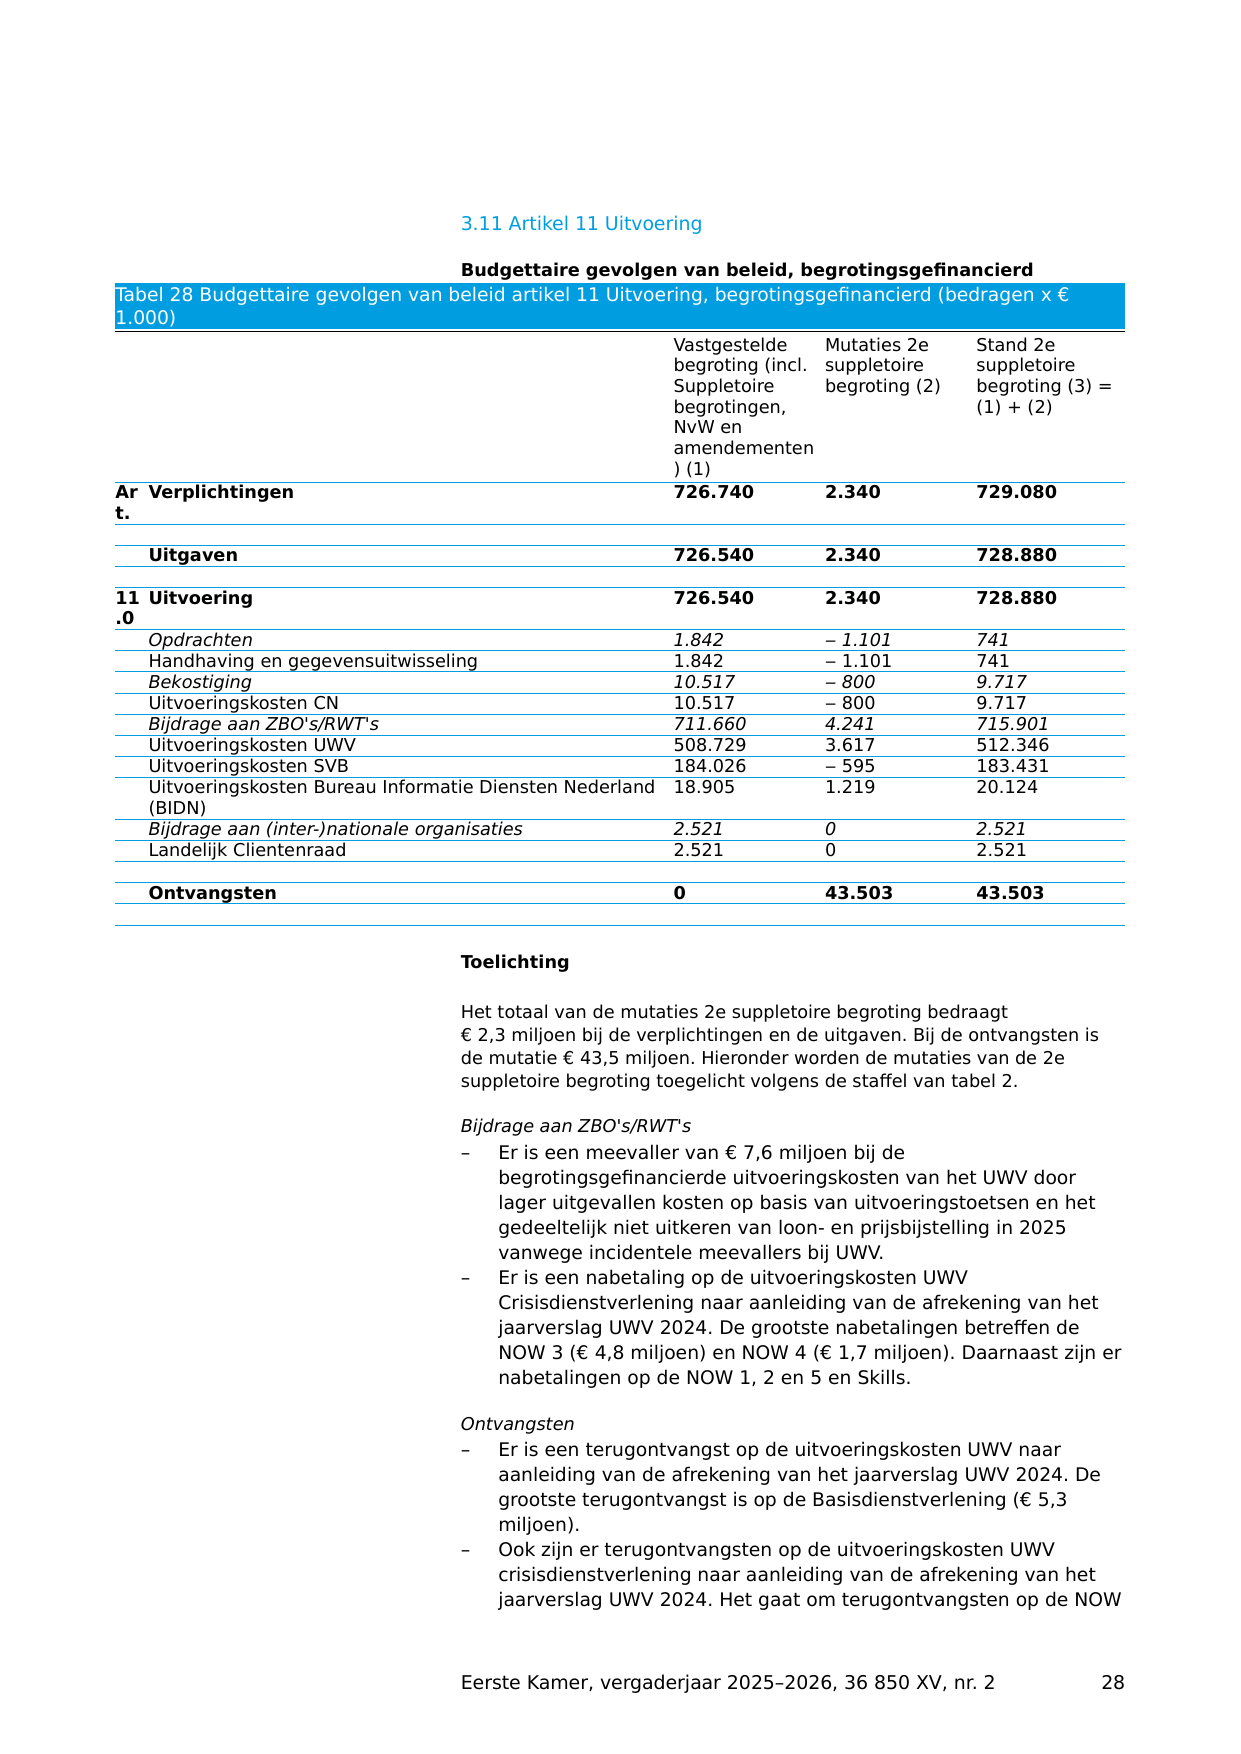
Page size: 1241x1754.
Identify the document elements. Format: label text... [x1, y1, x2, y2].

table_cell Stand 2e suppletoire begroting (3) = (1) + (2) [973, 332, 1125, 482]
table_cell ‒ 1.101 [822, 651, 973, 671]
table_cell [115, 715, 145, 735]
table_cell [115, 883, 145, 903]
table_cell 4.241 [822, 715, 973, 735]
table_cell 726.740 [670, 483, 822, 524]
table_cell [145, 904, 670, 924]
table_cell [115, 862, 145, 882]
table_cell ‒ 800 [822, 672, 973, 692]
table_cell 2.340 [822, 546, 973, 566]
table_cell 1.842 [670, 651, 822, 671]
table_cell Landelijk Clientenraad [145, 841, 670, 861]
table_cell 0 [822, 820, 973, 840]
table_cell [115, 630, 145, 650]
table_cell Uitvoeringskosten CN [145, 694, 670, 713]
table_cell [115, 546, 145, 566]
table_cell [973, 862, 1125, 882]
table_cell [115, 651, 145, 671]
table_cell Uitvoeringskosten Bureau Informatie Diensten Nederland (BIDN) [145, 778, 670, 819]
text Toelichting [461, 950, 1125, 973]
table_cell 728.880 [973, 546, 1125, 566]
table_cell Opdrachten [145, 630, 670, 650]
table_cell 2.340 [822, 588, 973, 629]
text Budgettaire gevolgen van beleid, begrotingsgefinancierd [461, 258, 1125, 281]
table_cell 0 [822, 841, 973, 861]
table_cell Uitgaven [145, 546, 670, 566]
table_cell [115, 820, 145, 840]
table_cell 184.026 [670, 757, 822, 777]
list Ook zijn er terugontvangsten op de uitvoeringskosten UWV crisisdienstverlening naar aanleiding van de afrekening van het jaarverslag UWV 2024. Het gaat om terugontvangsten op de NOW [461, 1537, 1125, 1612]
table_cell 10.517 [670, 694, 822, 713]
table_cell 508.729 [670, 736, 822, 756]
table_cell 1.219 [822, 778, 973, 819]
table_cell 2.521 [973, 841, 1125, 861]
table_cell Art. [115, 483, 145, 524]
table_cell [115, 672, 145, 692]
text Het totaal van de mutaties 2e suppletoire begroting bedraagt € 2,3 miljoen bij de verplichtingen en de uitgaven. Bij de ontvangsten is de mutatie € 43,5 miljoen. Hieronder worden de mutaties van de 2e suppletoire begroting toegelicht volgens de staffel van tabel 2. [461, 1000, 1125, 1092]
table_cell Uitvoeringskosten SVB [145, 757, 670, 777]
text Ontvangsten [461, 1412, 1125, 1434]
table_cell [822, 862, 973, 882]
list Er is een terugontvangst op de uitvoeringskosten UWV naar aanleiding van de afrekening van het jaarverslag UWV 2024. De grootste terugontvangst is op de Basisdienstverlening (€ 5,3 miljoen). [461, 1437, 1125, 1537]
table_cell [822, 567, 973, 587]
table_cell 11.0 [115, 588, 145, 629]
table_cell Handhaving en gegevensuitwisseling [145, 651, 670, 671]
table_cell 726.540 [670, 546, 822, 566]
table_cell 20.124 [973, 778, 1125, 819]
text Bijdrage aan ZBO's/RWT's [461, 1114, 1125, 1137]
table_cell [973, 904, 1125, 924]
table_cell 512.346 [973, 736, 1125, 756]
table_cell Ontvangsten [145, 883, 670, 903]
table_cell Verplichtingen [145, 483, 670, 524]
table_cell 711.660 [670, 715, 822, 735]
table_cell 9.717 [973, 694, 1125, 713]
list Er is een meevaller van € 7,6 miljoen bij de begrotingsgefinancierde uitvoeringskosten van het UWV door lager uitgevallen kosten op basis van uitvoeringstoetsen en het gedeeltelijk niet uitkeren van loon- en prijsbijstelling in 2025 vanwege incidentele meevallers bij UWV. [461, 1139, 1125, 1264]
table_cell [670, 862, 822, 882]
table_cell [822, 904, 973, 924]
table_cell [115, 904, 145, 924]
table_cell [145, 862, 670, 882]
table_cell ‒ 800 [822, 694, 973, 713]
table_cell 728.880 [973, 588, 1125, 629]
table_cell ‒ 595 [822, 757, 973, 777]
table_cell [670, 904, 822, 924]
table_cell [670, 525, 822, 545]
table_cell 2.521 [670, 820, 822, 840]
list Er is een nabetaling op de uitvoeringskosten UWV Crisisdienstverlening naar aanleiding van de afrekening van het jaarverslag UWV 2024. De grootste nabetalingen betreffen de NOW 3 (€ 4,8 miljoen) en NOW 4 (€ 1,7 miljoen). Daarnaast zijn er nabetalingen op de NOW 1, 2 en 5 en Skills. [461, 1264, 1125, 1389]
table_cell Uitvoeringskosten UWV [145, 736, 670, 756]
table_cell 43.503 [973, 883, 1125, 903]
table_cell 741 [973, 630, 1125, 650]
table_cell 9.717 [973, 672, 1125, 692]
table_cell [115, 757, 145, 777]
table_cell [115, 778, 145, 819]
table_cell [115, 694, 145, 713]
table_cell 741 [973, 651, 1125, 671]
table_cell [115, 841, 145, 861]
table_cell [145, 525, 670, 545]
table_cell [973, 567, 1125, 587]
table_cell [115, 736, 145, 756]
table_cell 183.431 [973, 757, 1125, 777]
table_cell Uitvoering [145, 588, 670, 629]
table_cell [822, 525, 973, 545]
table_cell 729.080 [973, 483, 1125, 524]
table_cell Bekostiging [145, 672, 670, 692]
table_cell [145, 332, 670, 482]
table_cell 18.905 [670, 778, 822, 819]
table_cell 43.503 [822, 883, 973, 903]
table_cell [115, 525, 145, 545]
table_cell 726.540 [670, 588, 822, 629]
table_cell Bijdrage aan (inter-)nationale organisaties [145, 820, 670, 840]
table_cell 2.521 [973, 820, 1125, 840]
title 3.11 Artikel 11 Uitvoering [461, 213, 1125, 235]
table_cell ‒ 1.101 [822, 630, 973, 650]
table_cell Vastgestelde begroting (incl. Suppletoire begrotingen, NvW en amendementen) (1) [670, 332, 822, 482]
table_cell [670, 567, 822, 587]
table_cell 2.340 [822, 483, 973, 524]
table_cell [115, 567, 145, 587]
table_cell 2.521 [670, 841, 822, 861]
table_cell Bijdrage aan ZBO's/RWT's [145, 715, 670, 735]
table_cell 3.617 [822, 736, 973, 756]
table_cell 10.517 [670, 672, 822, 692]
table_cell 0 [670, 883, 822, 903]
table_cell 1.842 [670, 630, 822, 650]
table_cell Mutaties 2e suppletoire begroting (2) [822, 332, 973, 482]
table_cell 715.901 [973, 715, 1125, 735]
table_cell [145, 567, 670, 587]
table_cell [115, 332, 145, 482]
table_cell [973, 525, 1125, 545]
